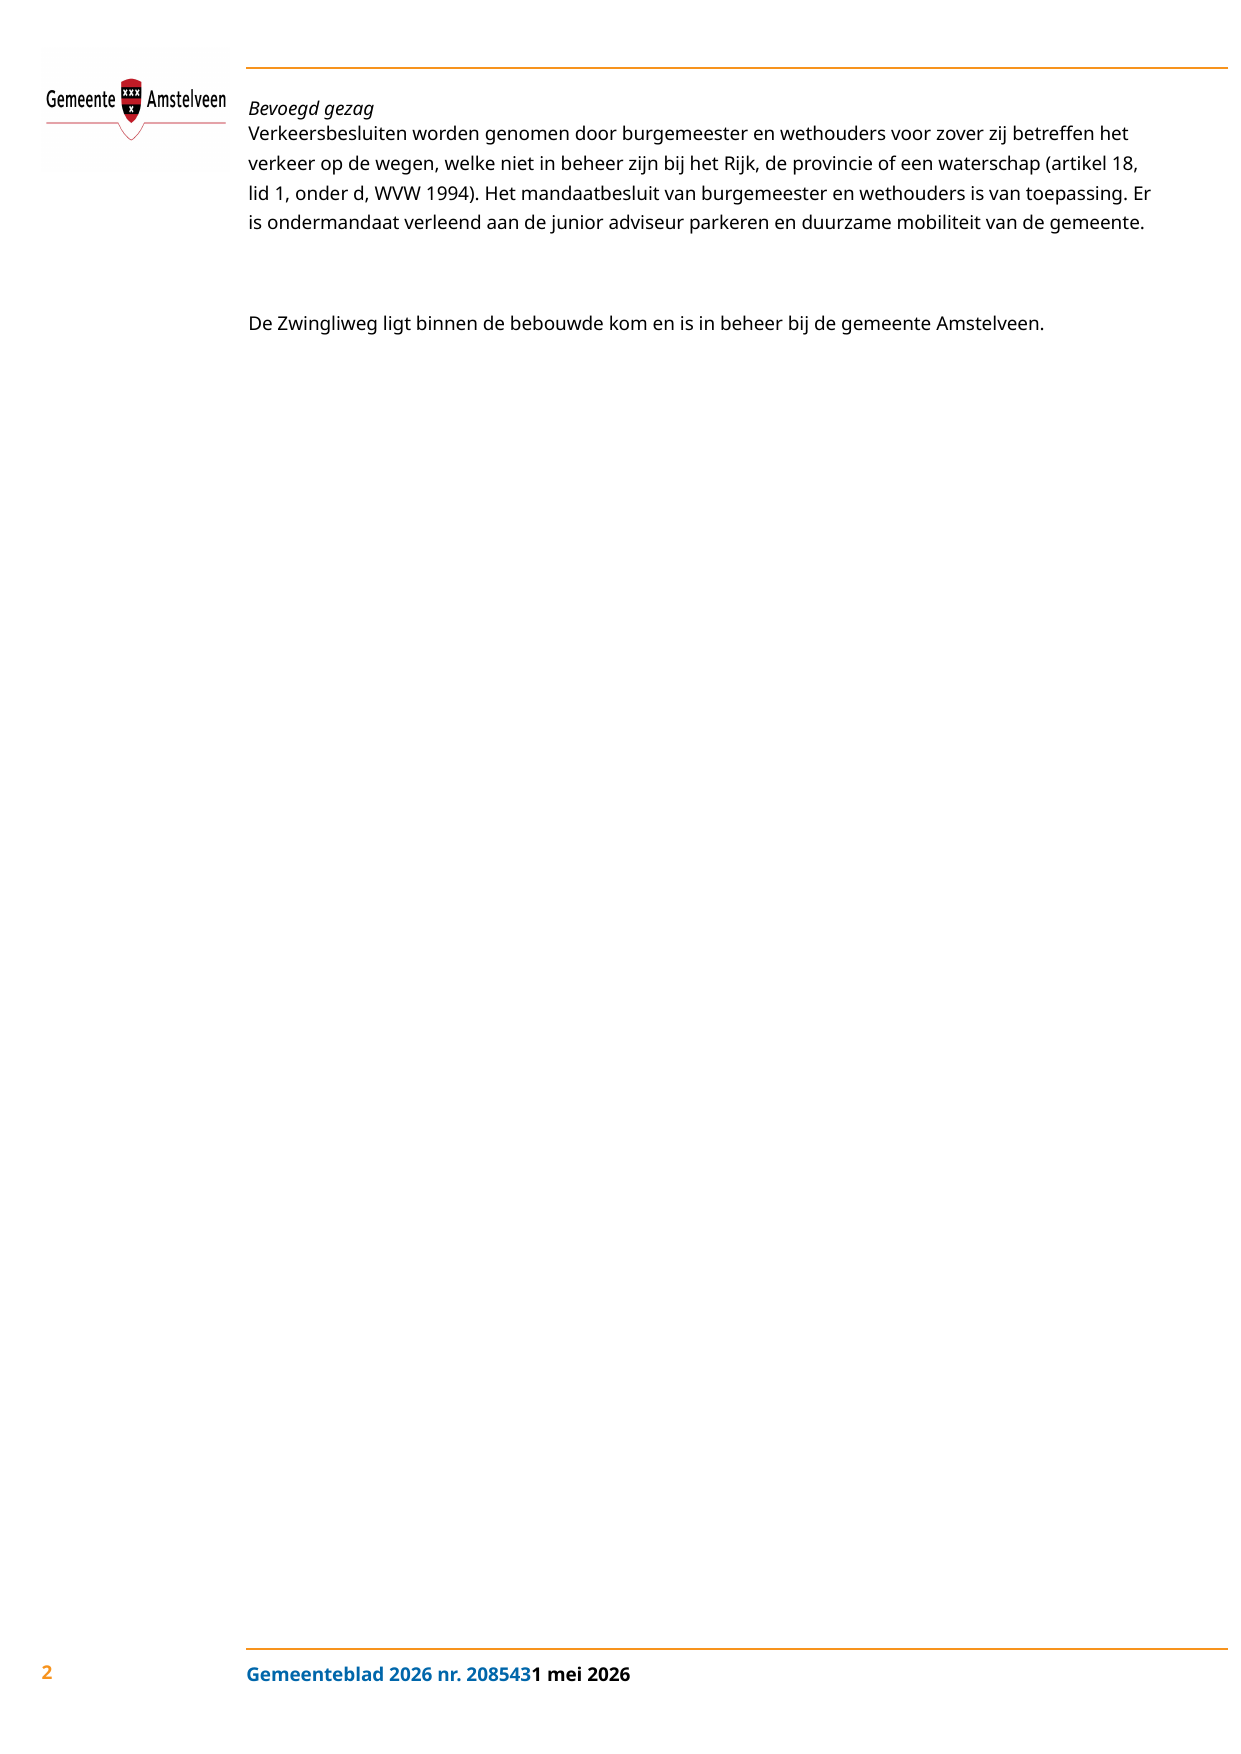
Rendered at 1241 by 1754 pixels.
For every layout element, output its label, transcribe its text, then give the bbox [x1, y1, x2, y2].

text Verkeersbesluiten worden genomen door burgemeester en wethouders voor zover zij betreffen het verkeer op de wegen, welke niet in beheer zijn bij het Rijk, de provincie of een waterschap (artikel 18, lid 1, onder d, WVW 1994). Het mandaatbesluit van burgemeester en wethouders is van toepassing. Er is ondermandaat verleend aan de junior adviseur parkeren en duurzame mobiliteit van de gemeente. [248, 121, 1152, 235]
text Bevoegd gezag [248, 95, 1152, 121]
text De Zwingliweg ligt binnen de bebouwde kom en is in beheer bij de gemeente Amstelveen. [248, 310, 1152, 336]
picture [41, 47, 231, 172]
